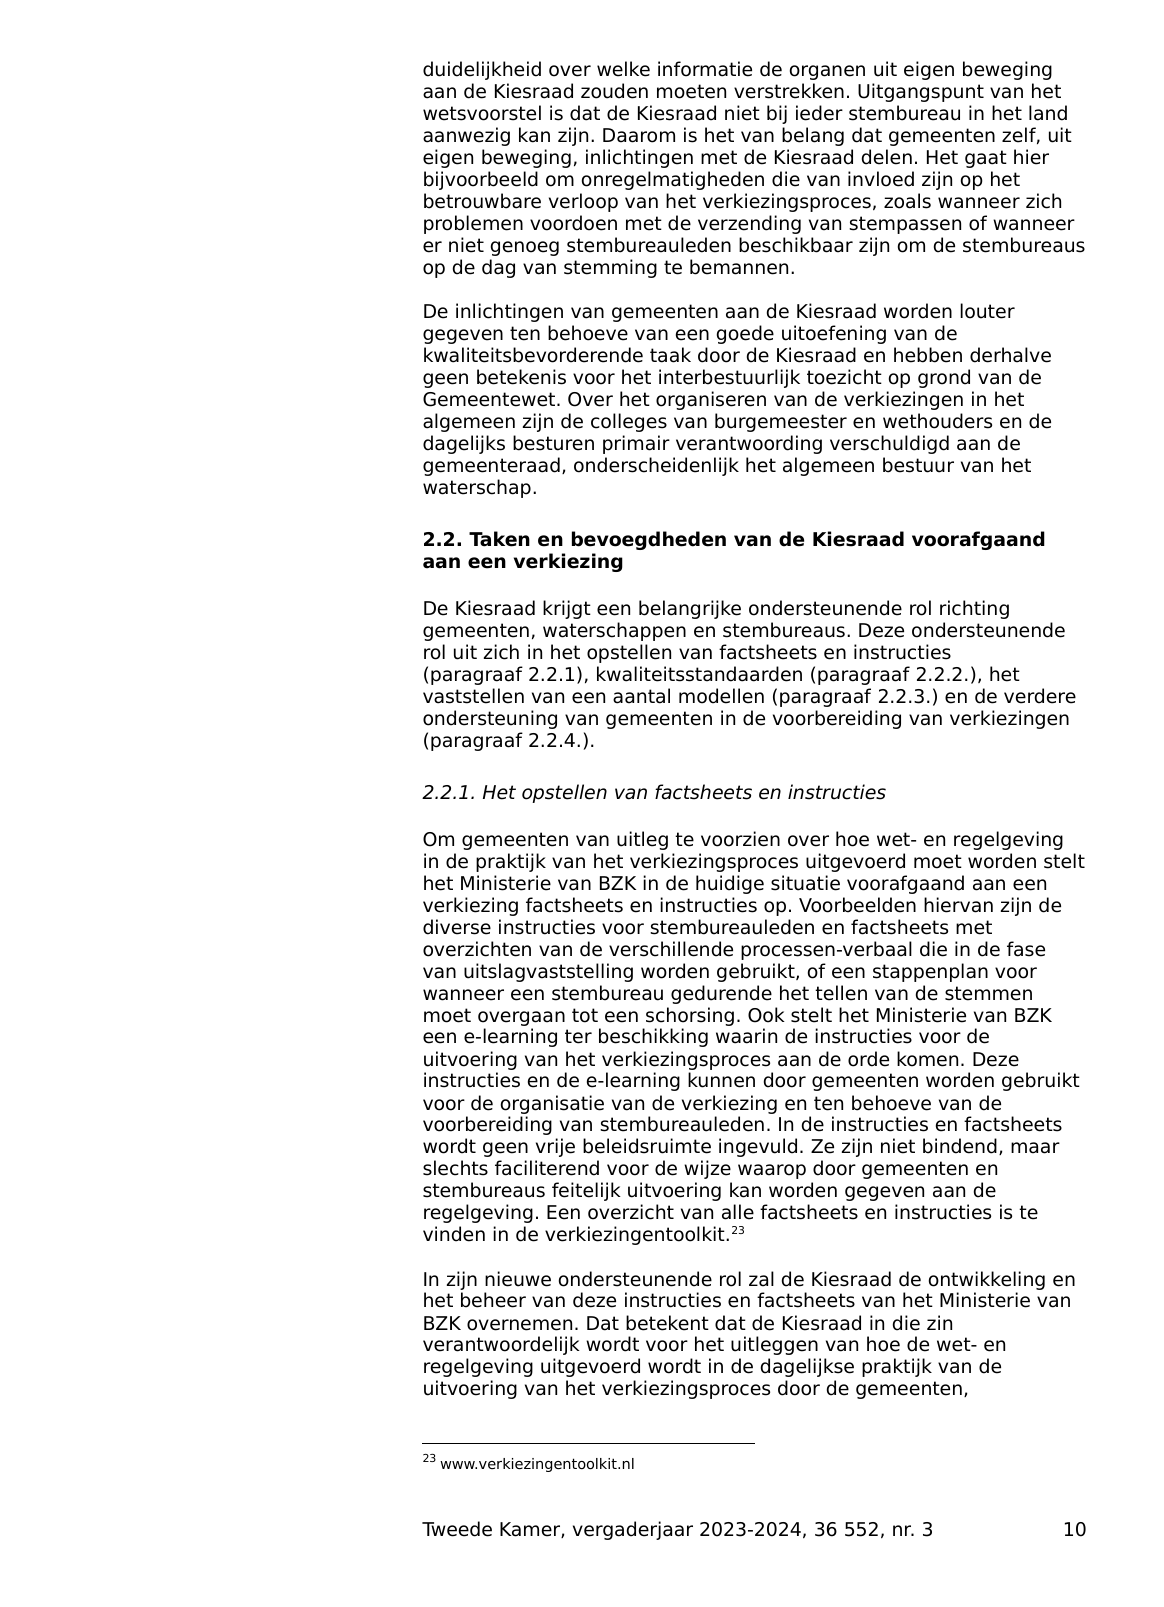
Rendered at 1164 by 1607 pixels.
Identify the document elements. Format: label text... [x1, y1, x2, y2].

text Om gemeenten van uitleg te voorzien over hoe wet- en regelgeving in de praktijk van het verkiezingsproces uitgevoerd moet worden stelt het Ministerie van BZK in de huidige situatie voorafgaand aan een verkiezing factsheets en instructies op. Voorbeelden hiervan zijn de diverse instructies voor stembureauleden en factsheets met overzichten van de verschillende processen-verbaal die in de fase van uitslagvaststelling worden gebruikt, of een stappenplan voor wanneer een stembureau gedurende het tellen van de stemmen moet overgaan tot een schorsing. Ook stelt het Ministerie van BZK een e-learning ter beschikking waarin de instructies voor de uitvoering van het verkiezingsproces aan de orde komen. Deze instructies en de e-learning kunnen door gemeenten worden gebruikt voor de organisatie van de verkiezing en ten behoeve van de voorbereiding van stembureauleden. In de instructies en factsheets wordt geen vrije beleidsruimte ingevuld. Ze zijn niet bindend, maar slechts faciliterend voor de wijze waarop door gemeenten en stembureaus feitelijk uitvoering kan worden gegeven aan de regelgeving. Een overzicht van alle factsheets en instructies is te vinden in de verkiezingentoolkit. [422, 829, 1087, 1246]
text www.verkiezingentoolkit.nl [422, 1452, 1087, 1474]
subtitle 2.2.1. Het opstellen van factsheets en instructies [422, 782, 1087, 804]
text De inlichtingen van gemeenten aan de Kiesraad worden louter gegeven ten behoeve van een goede uitoefening van de kwaliteitsbevorderende taak door de Kiesraad en hebben derhalve geen betekenis voor het interbestuurlijk toezicht op grond van de Gemeentewet. Over het organiseren van de verkiezingen in het algemeen zijn de colleges van burgemeester en wethouders en de dagelijks besturen primair verantwoording verschuldigd aan de gemeenteraad, onderscheidenlijk het algemeen bestuur van het waterschap. [422, 301, 1087, 499]
text De Kiesraad krijgt een belangrijke ondersteunende rol richting gemeenten, waterschappen en stembureaus. Deze ondersteunende rol uit zich in het opstellen van factsheets en instructies (paragraaf 2.2.1), kwaliteitsstandaarden (paragraaf 2.2.2.), het vaststellen van een aantal modellen (paragraaf 2.2.3.) en de verdere ondersteuning van gemeenten in de voorbereiding van verkiezingen (paragraaf 2.2.4.). [422, 598, 1087, 752]
subtitle 2.2. Taken en bevoegdheden van de Kiesraad voorafgaand aan een verkiezing [422, 529, 1087, 573]
text duidelijkheid over welke informatie de organen uit eigen beweging aan de Kiesraad zouden moeten verstrekken. Uitgangspunt van het wetsvoorstel is dat de Kiesraad niet bij ieder stembureau in het land aanwezig kan zijn. Daarom is het van belang dat gemeenten zelf, uit eigen beweging, inlichtingen met de Kiesraad delen. Het gaat hier bijvoorbeeld om onregelmatigheden die van invloed zijn op het betrouwbare verloop van het verkiezingsproces, zoals wanneer zich problemen voordoen met de verzending van stempassen of wanneer er niet genoeg stembureauleden beschikbaar zijn om de stembureaus op de dag van stemming te bemannen. [422, 59, 1087, 279]
text In zijn nieuwe ondersteunende rol zal de Kiesraad de ontwikkeling en het beheer van deze instructies en factsheets van het Ministerie van BZK overnemen. Dat betekent dat de Kiesraad in die zin verantwoordelijk wordt voor het uitleggen van hoe de wet- en regelgeving uitgevoerd wordt in de dagelijkse praktijk van de uitvoering van het verkiezingsproces door de gemeenten, [422, 1268, 1087, 1400]
